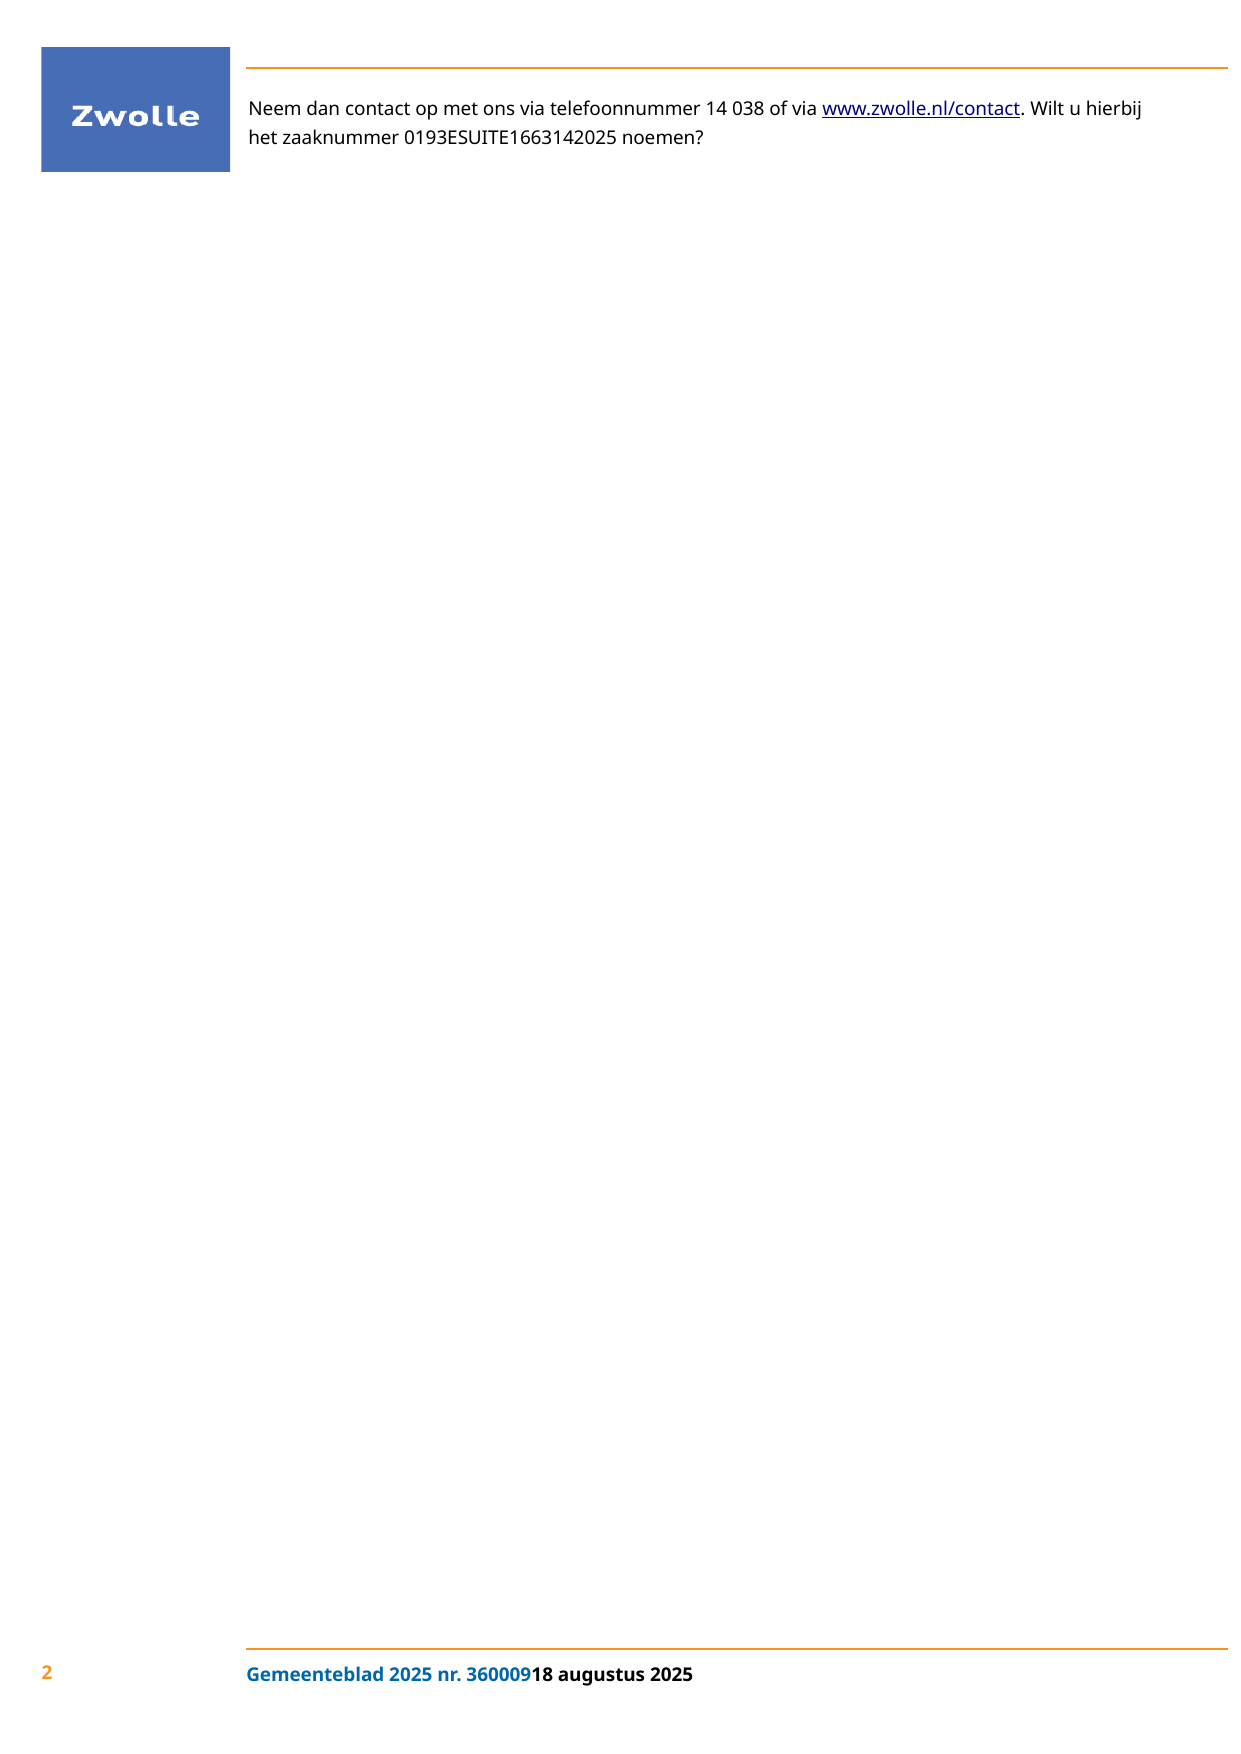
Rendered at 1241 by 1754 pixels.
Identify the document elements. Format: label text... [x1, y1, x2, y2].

text Neem dan contact op met ons via telefoonnummer 14 038 of via www.zwolle.nl/contact. Wilt u hierbij het zaaknummer 0193ESUITE1663142025 noemen? [248, 95, 1152, 150]
picture [41, 47, 231, 172]
